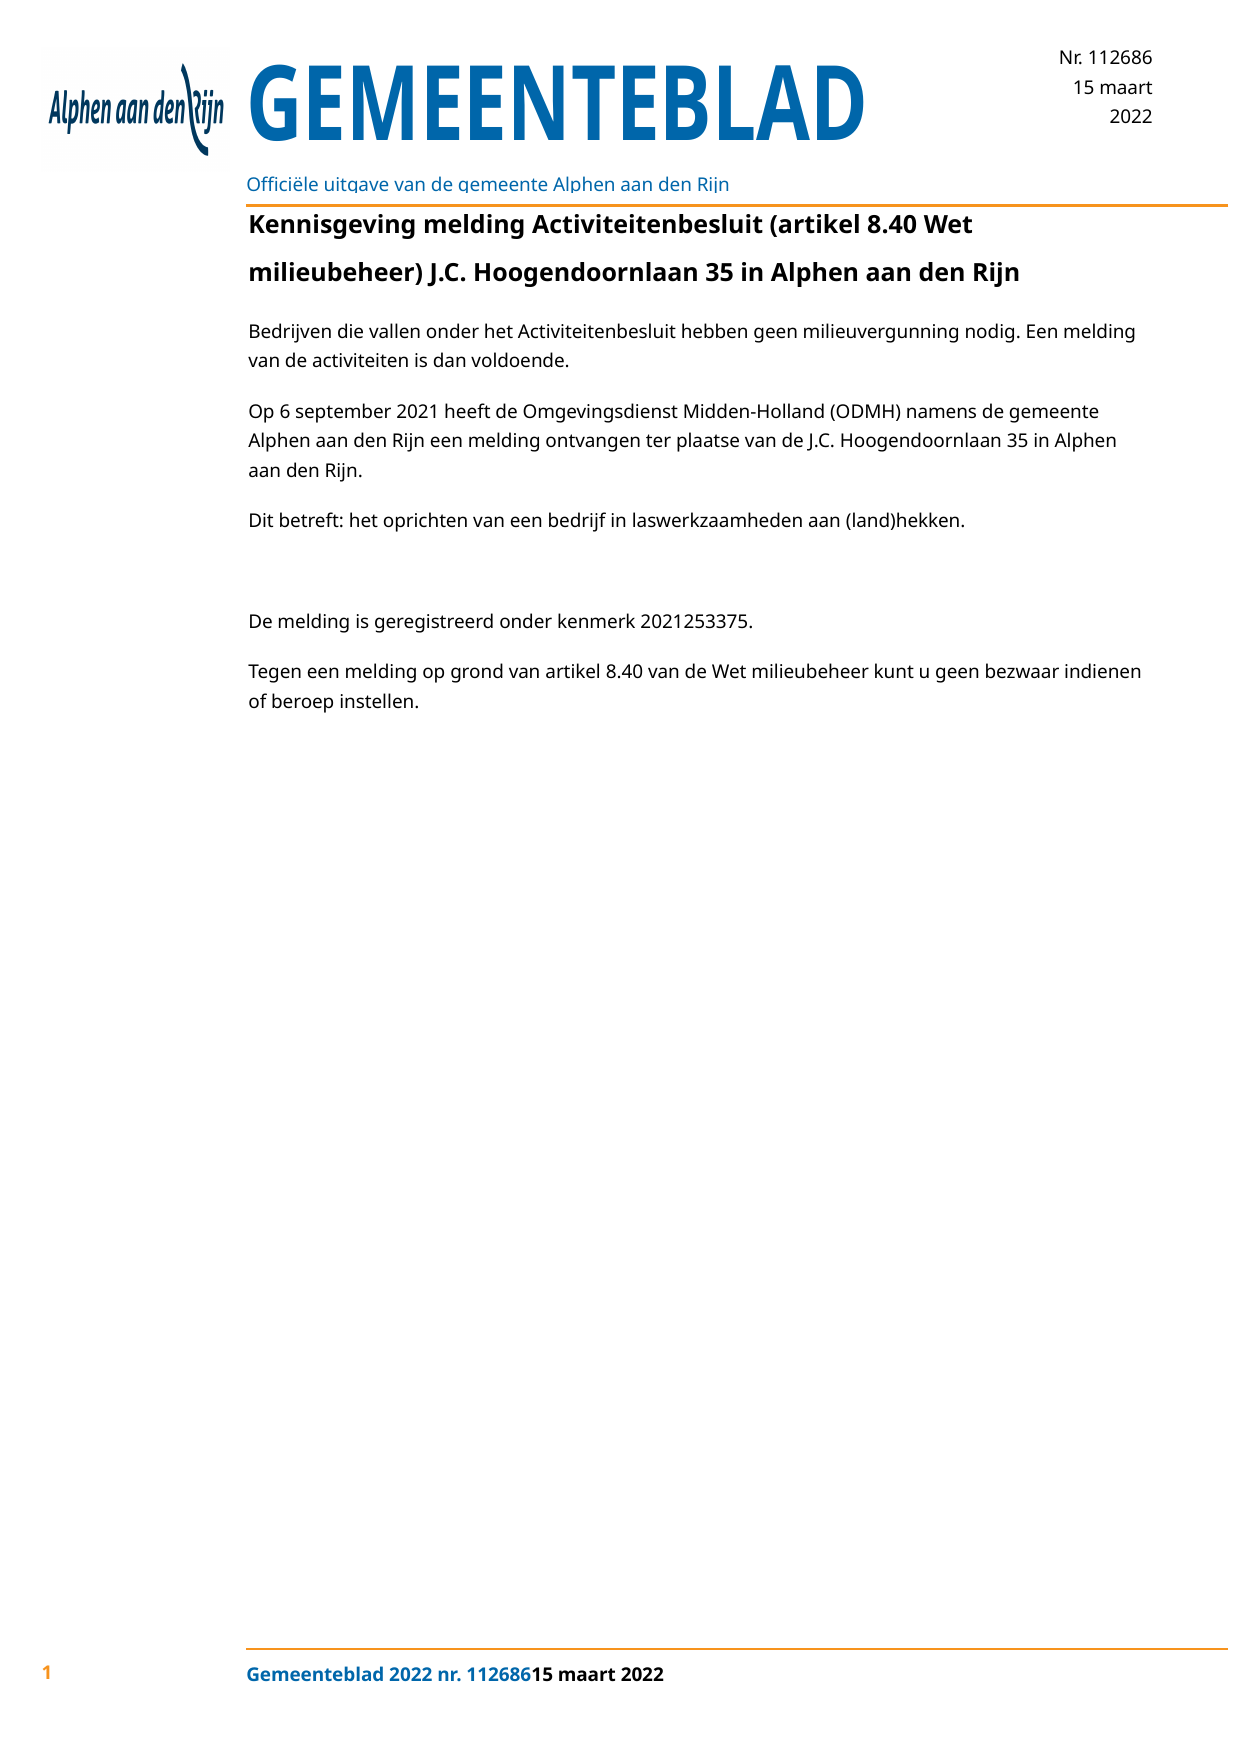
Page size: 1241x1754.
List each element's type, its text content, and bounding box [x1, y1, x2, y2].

text Op 6 september 2021 heeft de Omgevingsdienst Midden-Holland (ODMH) namens de gemeente Alphen aan den Rijn een melding ontvangen ter plaatse van de J.C. Hoogendoornlaan 35 in Alphen aan den Rijn. [248, 398, 1152, 483]
text De melding is geregistreerd onder kenmerk 2021253375. [248, 608, 1152, 634]
text Kennisgeving melding Activiteitenbesluit (artikel 8.40 Wet milieubeheer) J.C. Hoogendoornlaan 35 in Alphen aan den Rijn [248, 207, 1152, 288]
picture [41, 47, 231, 172]
text Bedrijven die vallen onder het Activiteitenbesluit hebben geen milieuvergunning nodig. Een melding van de activiteiten is dan voldoende. [248, 318, 1152, 373]
text Tegen een melding op grond van artikel 8.40 van de Wet milieubeheer kunt u geen bezwaar indienen of beroep instellen. [248, 659, 1152, 714]
text Dit betreft: het oprichten van een bedrijf in laswerkzaamheden aan (land)hekken. [248, 507, 1152, 533]
